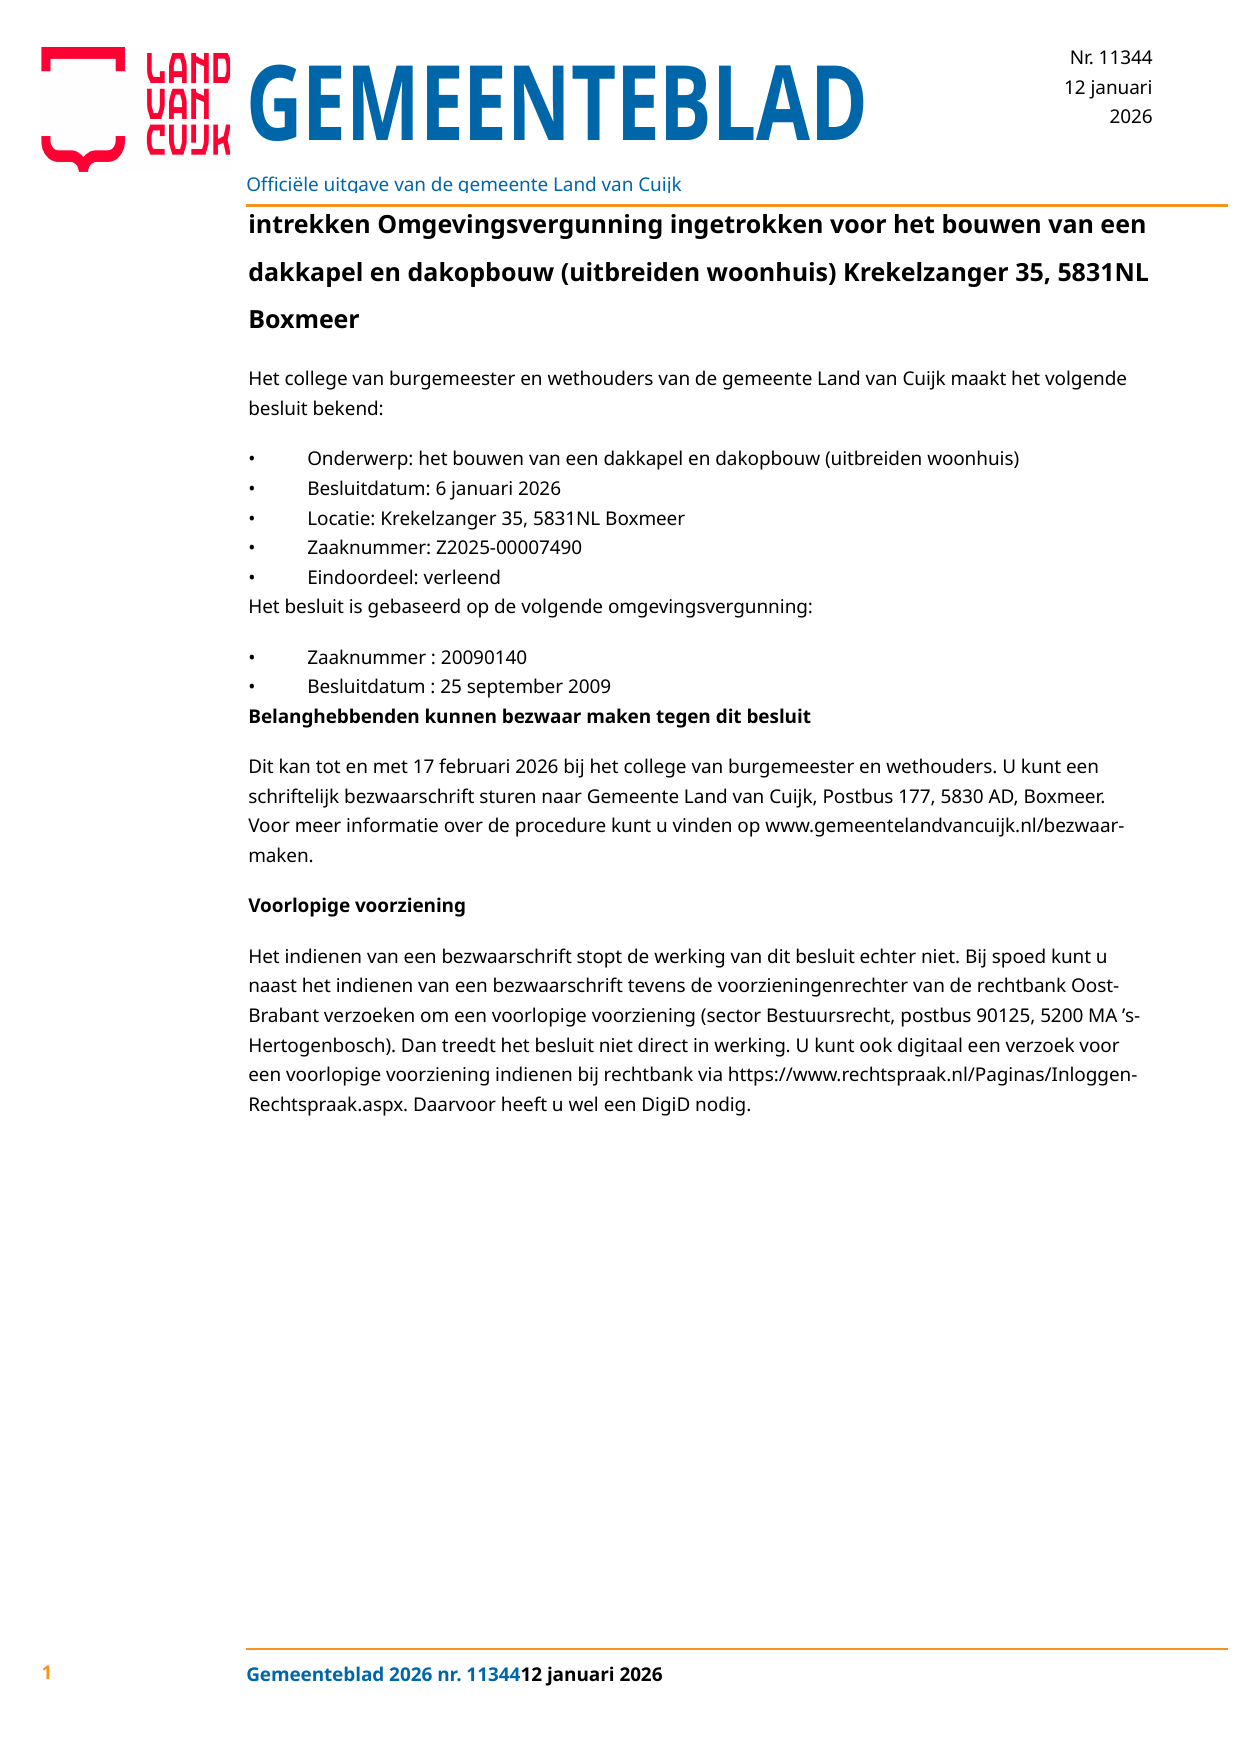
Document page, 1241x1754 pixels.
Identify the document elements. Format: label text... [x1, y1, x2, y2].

text Belanghebbenden kunnen bezwaar maken tegen dit besluit [248, 703, 1152, 729]
picture [41, 47, 231, 172]
text Het besluit is gebaseerd op de volgende omgevingsvergunning: [248, 593, 1152, 619]
list Besluitdatum : 25 september 2009 [248, 673, 1152, 699]
list Eindoordeel: verleend [248, 564, 1152, 589]
list Zaaknummer : 20090140 [248, 644, 1152, 669]
list Besluitdatum: 6 januari 2026 [248, 475, 1152, 501]
text Het indienen van een bezwaarschrift stopt de werking van dit besluit echter niet. Bij spoed kunt u naast het indienen van een bezwaarschrift tevens de voorzieningenrechter van de rechtbank Oost-Brabant verzoeken om een voorlopige voorziening (sector Bestuursrecht, postbus 90125, 5200 MA ’s-Hertogenbosch). Dan treedt het besluit niet direct in werking. U kunt ook digitaal een verzoek voor een voorlopige voorziening indienen bij rechtbank via https://www.rechtspraak.nl/Paginas/Inloggen-Rechtspraak.aspx. Daarvoor heeft u wel een DigiD nodig. [248, 943, 1152, 1117]
text Het college van burgemeester en wethouders van de gemeente Land van Cuijk maakt het volgende besluit bekend: [248, 366, 1152, 421]
list Locatie: Krekelzanger 35, 5831NL Boxmeer [248, 505, 1152, 530]
text intrekken Omgevingsvergunning ingetrokken voor het bouwen van een dakkapel en dakopbouw (uitbreiden woonhuis) Krekelzanger 35, 5831NL Boxmeer [248, 207, 1152, 336]
list Onderwerp: het bouwen van een dakkapel en dakopbouw (uitbreiden woonhuis) [248, 446, 1152, 471]
text Dit kan tot en met 17 februari 2026 bij het college van burgemeester en wethouders. U kunt een schriftelijk bezwaarschrift sturen naar Gemeente Land van Cuijk, Postbus 177, 5830 AD, Boxmeer. Voor meer informatie over de procedure kunt u vinden op www.gemeentelandvancuijk.nl/bezwaar-maken. [248, 753, 1152, 868]
list Zaaknummer: Z2025-00007490 [248, 534, 1152, 560]
text Voorlopige voorziening [248, 893, 1152, 918]
